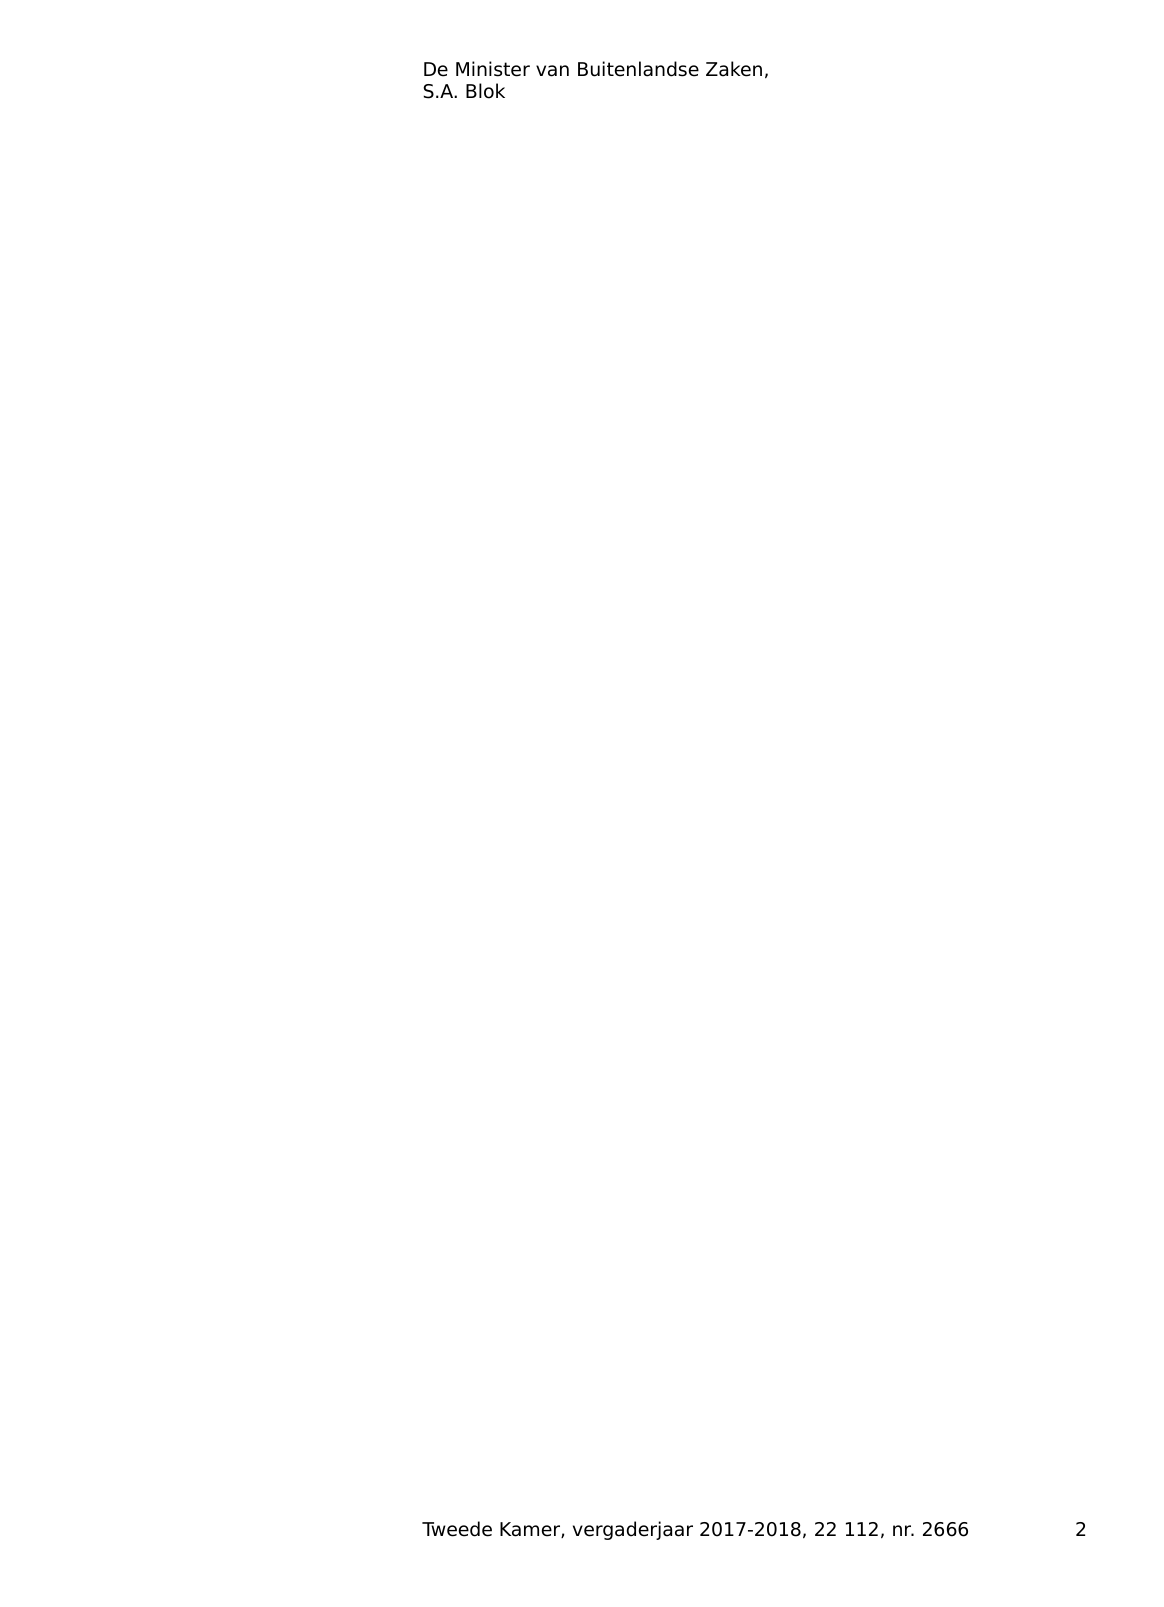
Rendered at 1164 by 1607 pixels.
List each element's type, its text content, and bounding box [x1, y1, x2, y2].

text De Minister van Buitenlandse Zaken, S.A. Blok [422, 59, 1087, 103]
